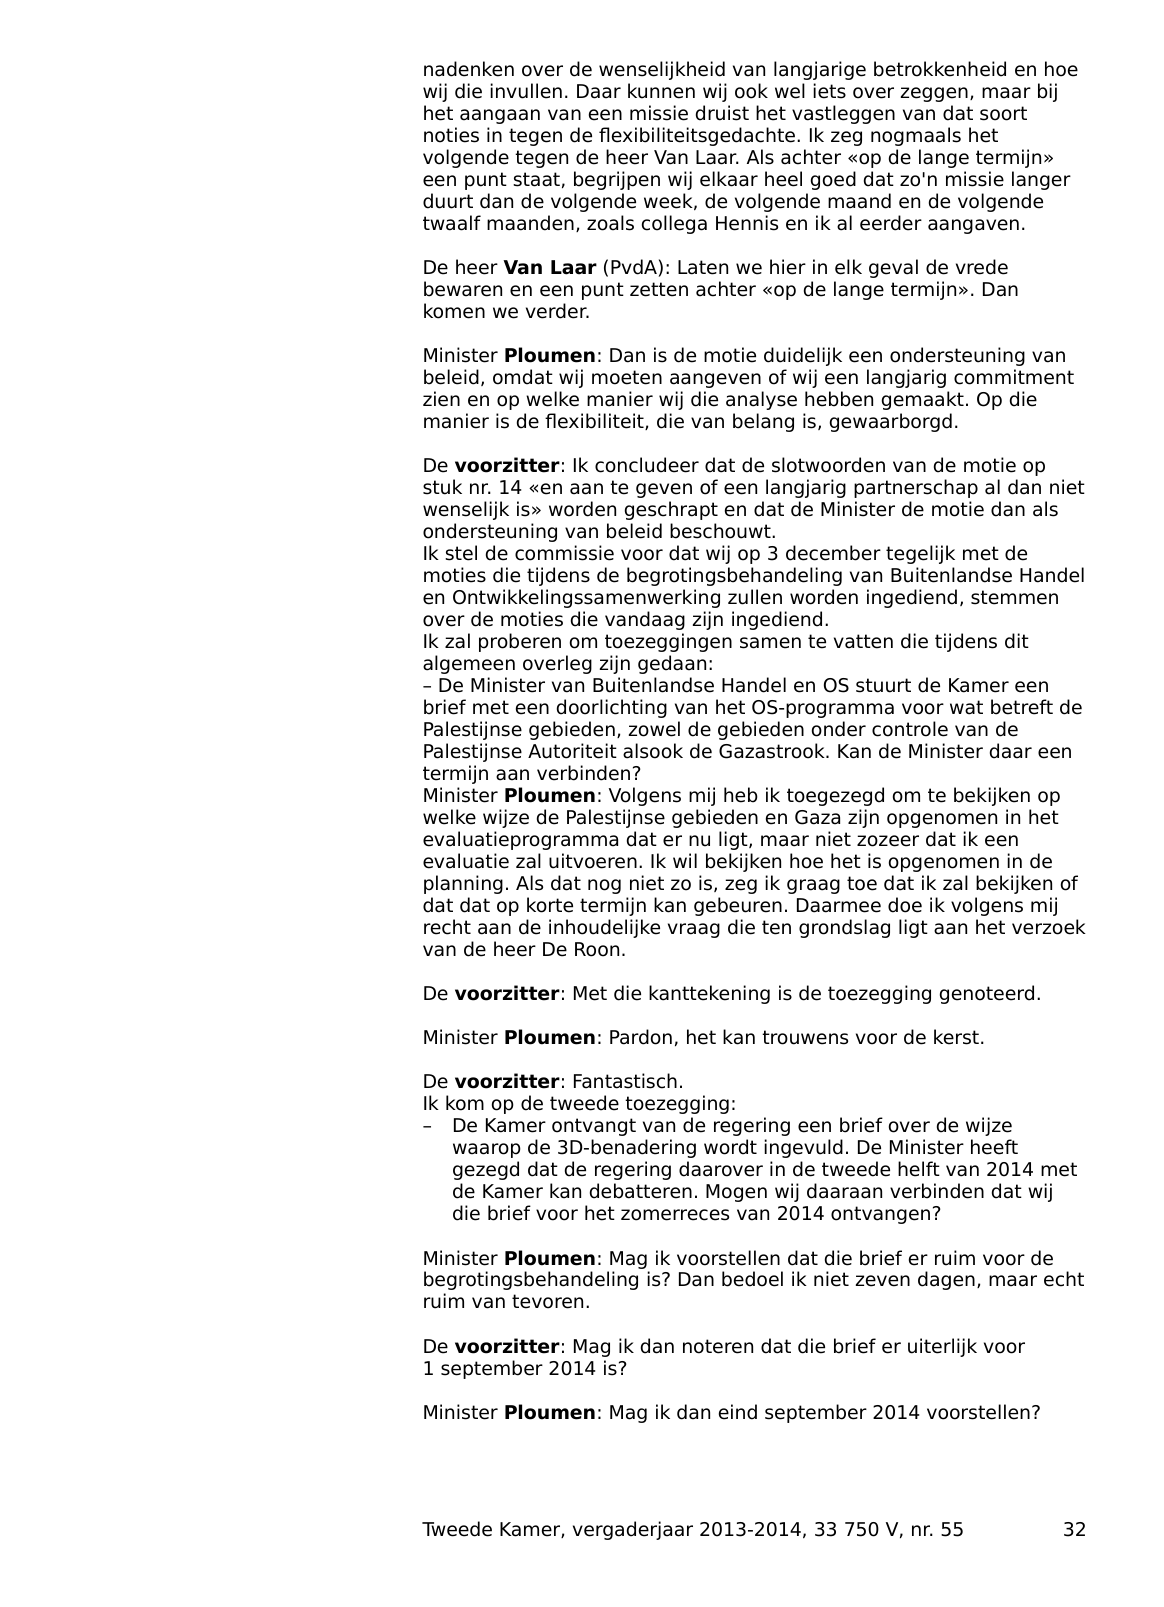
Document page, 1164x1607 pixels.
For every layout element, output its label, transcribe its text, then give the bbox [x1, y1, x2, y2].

text De voorzitter: Fantastisch. [422, 1071, 1087, 1093]
text Ik stel de commissie voor dat wij op 3 december tegelijk met de moties die tijdens de begrotingsbehandeling van Buitenlandse Handel en Ontwikkelingssamenwerking zullen worden ingediend, stemmen over de moties die vandaag zijn ingediend. [422, 543, 1087, 631]
text De voorzitter: Ik concludeer dat de slotwoorden van de motie op stuk nr. 14 «en aan te geven of een langjarig partnerschap al dan niet wenselijk is» worden geschrapt en dat de Minister de motie dan als ondersteuning van beleid beschouwt. [422, 455, 1087, 543]
text nadenken over de wenselijkheid van langjarige betrokkenheid en hoe wij die invullen. Daar kunnen wij ook wel iets over zeggen, maar bij het aangaan van een missie druist het vastleggen van dat soort noties in tegen de flexibiliteitsgedachte. Ik zeg nogmaals het volgende tegen de heer Van Laar. Als achter «op de lange termijn» een punt staat, begrijpen wij elkaar heel goed dat zo'n missie langer duurt dan de volgende week, de volgende maand en de volgende twaalf maanden, zoals collega Hennis en ik al eerder aangaven. [422, 59, 1087, 235]
text Minister Ploumen: Pardon, het kan trouwens voor de kerst. [422, 1027, 1087, 1049]
text Minister Ploumen: Dan is de motie duidelijk een ondersteuning van beleid, omdat wij moeten aangeven of wij een langjarig commitment zien en op welke manier wij die analyse hebben gemaakt. Op die manier is de flexibiliteit, die van belang is, gewaarborgd. [422, 345, 1087, 433]
text De voorzitter: Mag ik dan noteren dat die brief er uiterlijk voor 1 september 2014 is? [422, 1336, 1087, 1379]
text De voorzitter: Met die kanttekening is de toezegging genoteerd. [422, 983, 1087, 1005]
text Minister Ploumen: Mag ik voorstellen dat die brief er ruim voor de begrotingsbehandeling is? Dan bedoel ik niet zeven dagen, maar echt ruim van tevoren. [422, 1247, 1087, 1313]
text – De Minister van Buitenlandse Handel en OS stuurt de Kamer een brief met een doorlichting van het OS-programma voor wat betreft de Palestijnse gebieden, zowel de gebieden onder controle van de Palestijnse Autoriteit alsook de Gazastrook. Kan de Minister daar een termijn aan verbinden? [422, 675, 1087, 785]
text Minister Ploumen: Volgens mij heb ik toegezegd om te bekijken op welke wijze de Palestijnse gebieden en Gaza zijn opgenomen in het evaluatieprogramma dat er nu ligt, maar niet zozeer dat ik een evaluatie zal uitvoeren. Ik wil bekijken hoe het is opgenomen in de planning. Als dat nog niet zo is, zeg ik graag toe dat ik zal bekijken of dat dat op korte termijn kan gebeuren. Daarmee doe ik volgens mij recht aan de inhoudelijke vraag die ten grondslag ligt aan het verzoek van de heer De Roon. [422, 785, 1087, 961]
text Ik zal proberen om toezeggingen samen te vatten die tijdens dit algemeen overleg zijn gedaan: [422, 631, 1087, 675]
text Ik kom op de tweede toezegging: [422, 1093, 1087, 1115]
text Minister Ploumen: Mag ik dan eind september 2014 voorstellen? [422, 1402, 1087, 1424]
text – De Kamer ontvangt van de regering een brief over de wijze waarop de 3D-benadering wordt ingevuld. De Minister heeft gezegd dat de regering daarover in de tweede helft van 2014 met de Kamer kan debatteren. Mogen wij daaraan verbinden dat wij die brief voor het zomerreces van 2014 ontvangen? [422, 1115, 1087, 1225]
text De heer Van Laar (PvdA): Laten we hier in elk geval de vrede bewaren en een punt zetten achter «op de lange termijn». Dan komen we verder. [422, 257, 1087, 323]
